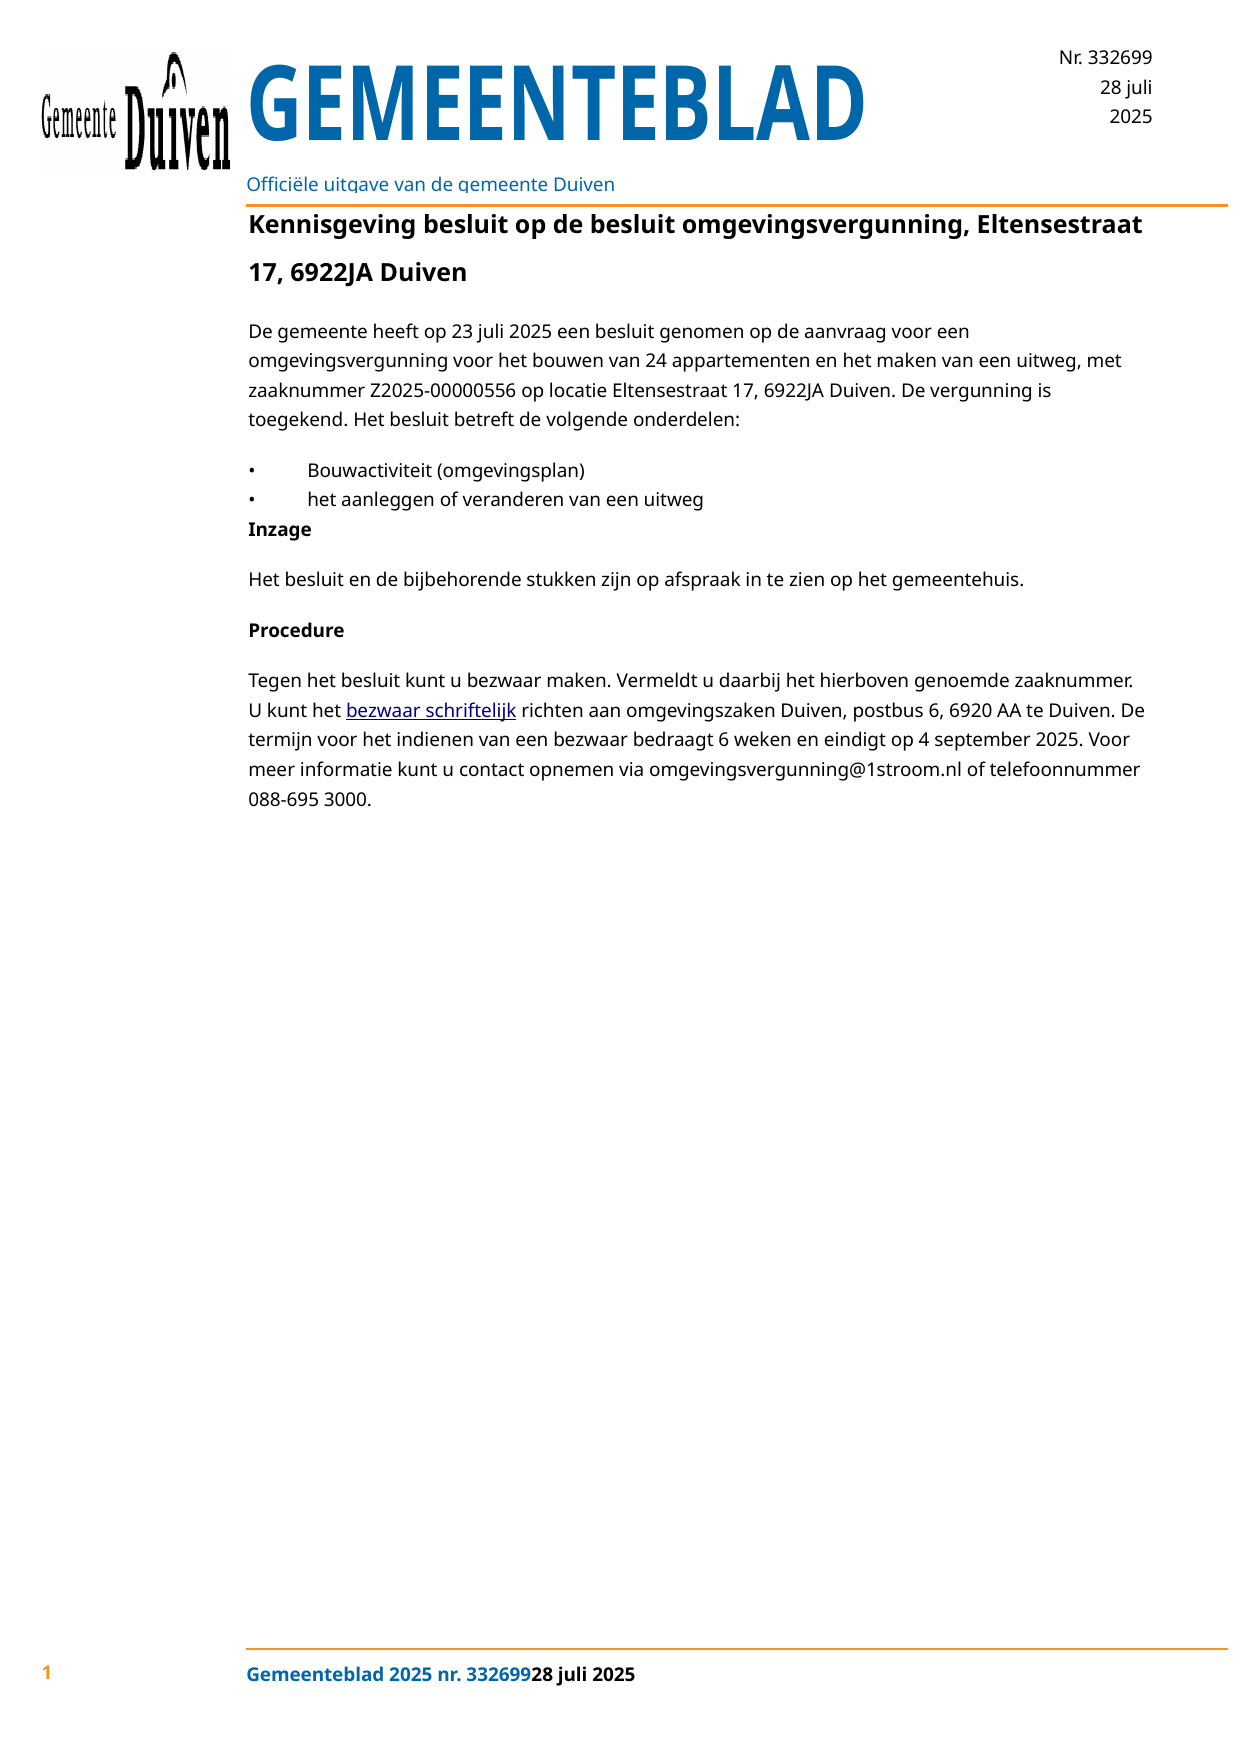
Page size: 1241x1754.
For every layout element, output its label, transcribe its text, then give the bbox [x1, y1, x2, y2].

list het aanleggen of veranderen van een uitweg [248, 487, 1152, 512]
text Inzage [248, 516, 1152, 542]
text Het besluit en de bijbehorende stukken zijn op afspraak in te zien op het gemeentehuis. [248, 567, 1152, 592]
list Bouwactiviteit (omgevingsplan) [248, 457, 1152, 483]
text Procedure [248, 617, 1152, 643]
text De gemeente heeft op 23 juli 2025 een besluit genomen op de aanvraag voor een omgevingsvergunning voor het bouwen van 24 appartementen en het maken van een uitweg, met zaaknummer Z2025-00000556 op locatie Eltensestraat 17, 6922JA Duiven. De vergunning is toegekend. Het besluit betreft de volgende onderdelen: [248, 318, 1152, 432]
text Kennisgeving besluit op de besluit omgevingsvergunning, Eltensestraat 17, 6922JA Duiven [248, 207, 1152, 288]
text Tegen het besluit kunt u bezwaar maken. Vermeldt u daarbij het hierboven genoemde zaaknummer. U kunt het bezwaar schriftelijk richten aan omgevingszaken Duiven, postbus 6, 6920 AA te Duiven. De termijn voor het indienen van een bezwaar bedraagt 6 weken en eindigt op 4 september 2025. Voor meer informatie kunt u contact opnemen via omgevingsvergunning@1stroom.nl of telefoonnummer 088-695 3000. [248, 667, 1152, 812]
picture [41, 47, 231, 172]
